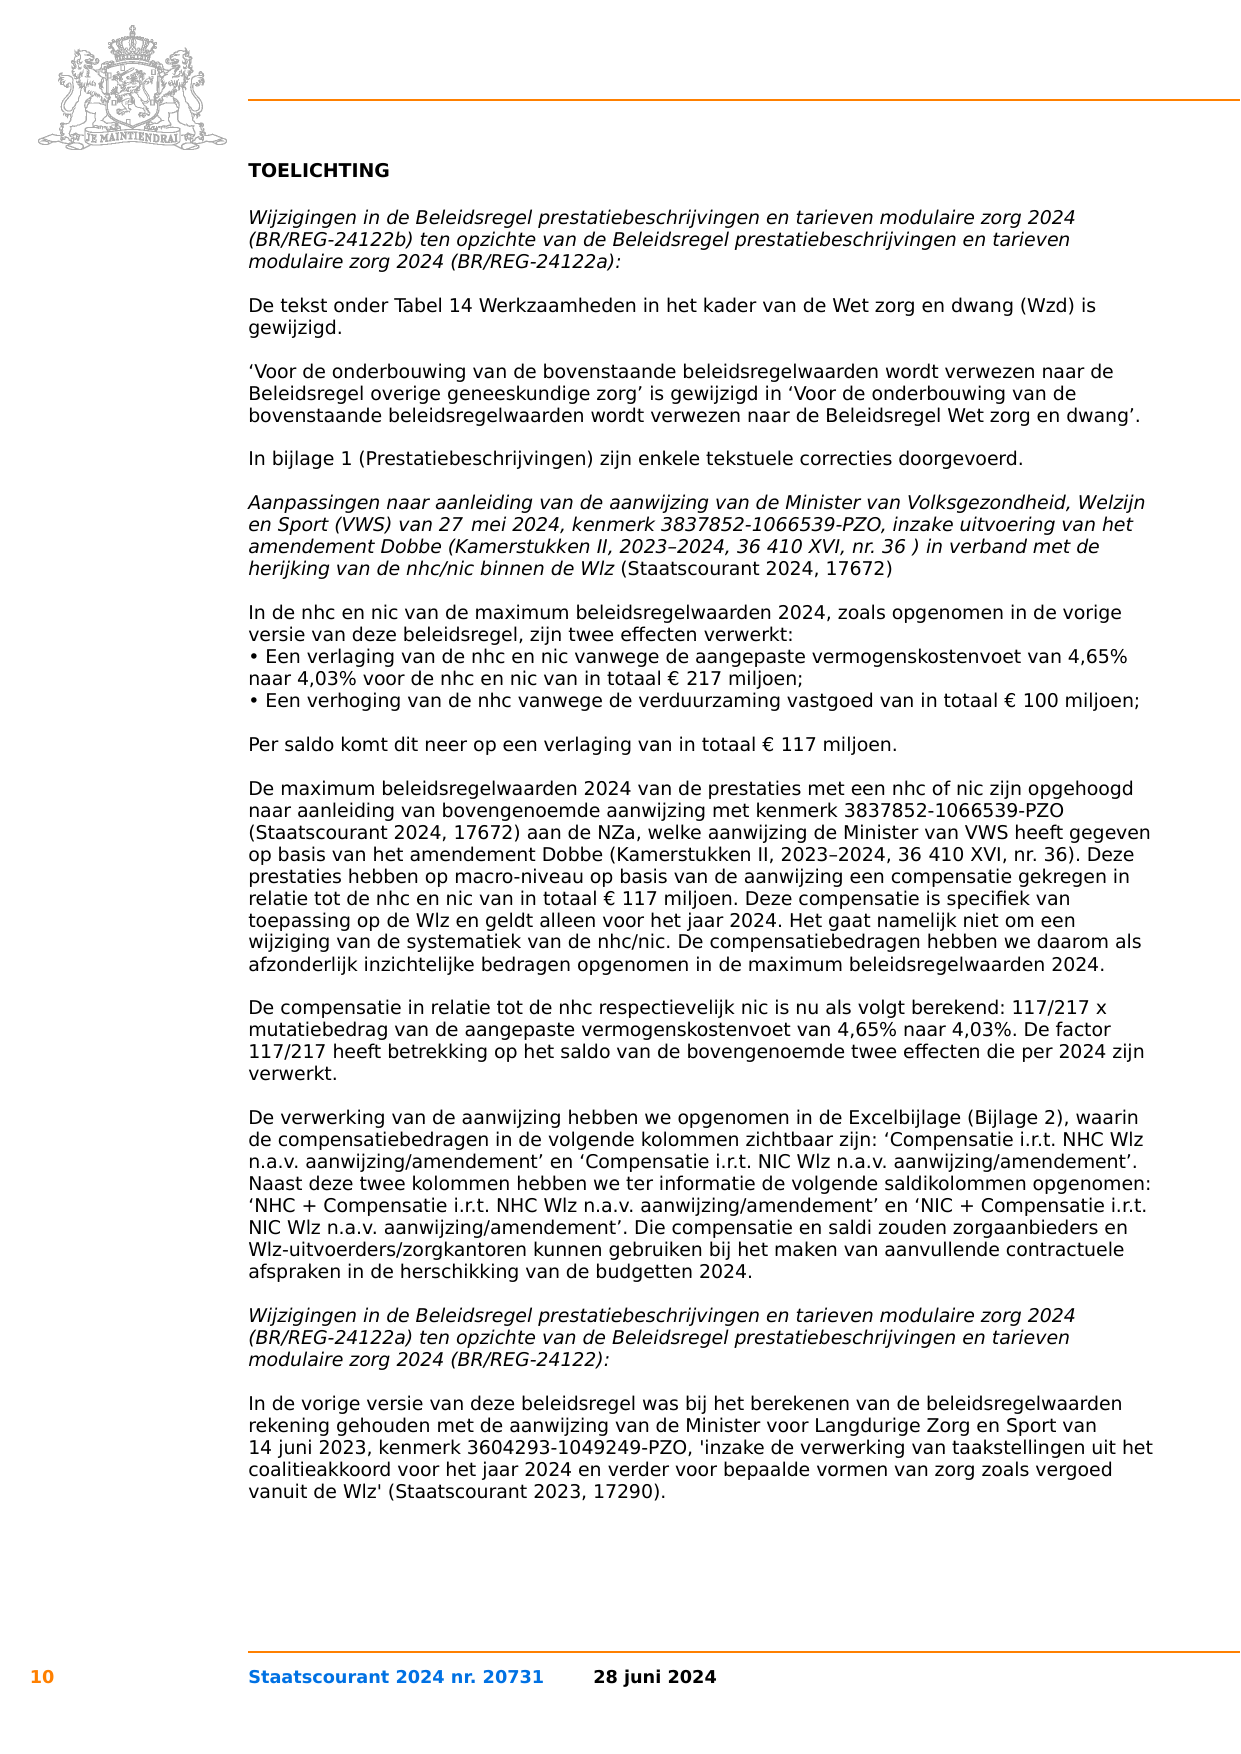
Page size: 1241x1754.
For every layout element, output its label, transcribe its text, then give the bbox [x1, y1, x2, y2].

text Aanpassingen naar aanleiding van de aanwijzing van de Minister van Volksgezondheid, Welzijn en Sport (VWS) van 27 mei 2024, kenmerk 3837852-1066539-PZO, inzake uitvoering van het amendement Dobbe (Kamerstukken II, 2023–2024, 36 410 XVI, nr. 36 ) in verband met de herijking van de nhc/nic binnen de Wlz (Staatscourant 2024, 17672) [248, 492, 1163, 580]
text De verwerking van de aanwijzing hebben we opgenomen in de Excelbijlage (Bijlage 2), waarin de compensatiebedragen in de volgende kolommen zichtbaar zijn: ‘Compensatie i.r.t. NHC Wlz n.a.v. aanwijzing/amendement’ en ‘Compensatie i.r.t. NIC Wlz n.a.v. aanwijzing/amendement’. Naast deze twee kolommen hebben we ter informatie de volgende saldikolommen opgenomen: ‘NHC + Compensatie i.r.t. NHC Wlz n.a.v. aanwijzing/amendement’ en ‘NIC + Compensatie i.r.t. NIC Wlz n.a.v. aanwijzing/amendement’. Die compensatie en saldi zouden zorgaanbieders en Wlz-uitvoerders/zorgkantoren kunnen gebruiken bij het maken van aanvullende contractuele afspraken in de herschikking van de budgetten 2024. [248, 1107, 1163, 1283]
text In de nhc en nic van de maximum beleidsregelwaarden 2024, zoals opgenomen in de vorige versie van deze beleidsregel, zijn twee effecten verwerkt: [248, 602, 1163, 646]
text Per saldo komt dit neer op een verlaging van in totaal € 117 miljoen. [248, 734, 1163, 756]
text Wijzigingen in de Beleidsregel prestatiebeschrijvingen en tarieven modulaire zorg 2024 (BR/REG-24122a) ten opzichte van de Beleidsregel prestatiebeschrijvingen en tarieven modulaire zorg 2024 (BR/REG-24122): [248, 1305, 1163, 1371]
text • Een verhoging van de nhc vanwege de verduurzaming vastgoed van in totaal € 100 miljoen; [248, 690, 1163, 712]
text De tekst onder Tabel 14 Werkzaamheden in het kader van de Wet zorg en dwang (Wzd) is gewijzigd. [248, 295, 1163, 339]
picture [38, 25, 227, 150]
text De maximum beleidsregelwaarden 2024 van de prestaties met een nhc of nic zijn opgehoogd naar aanleiding van bovengenoemde aanwijzing met kenmerk 3837852-1066539-PZO (Staatscourant 2024, 17672) aan de NZa, welke aanwijzing de Minister van VWS heeft gegeven op basis van het amendement Dobbe (Kamerstukken II, 2023–2024, 36 410 XVI, nr. 36). Deze prestaties hebben op macro-niveau op basis van de aanwijzing een compensatie gekregen in relatie tot de nhc en nic van in totaal € 117 miljoen. Deze compensatie is specifiek van toepassing op de Wlz en geldt alleen voor het jaar 2024. Het gaat namelijk niet om een wijziging van de systematiek van de nhc/nic. De compensatiebedragen hebben we daarom als afzonderlijk inzichtelijke bedragen opgenomen in de maximum beleidsregelwaarden 2024. [248, 778, 1163, 975]
text In bijlage 1 (Prestatiebeschrijvingen) zijn enkele tekstuele correcties doorgevoerd. [248, 448, 1163, 470]
text Wijzigingen in de Beleidsregel prestatiebeschrijvingen en tarieven modulaire zorg 2024 (BR/REG-24122b) ten opzichte van de Beleidsregel prestatiebeschrijvingen en tarieven modulaire zorg 2024 (BR/REG-24122a): [248, 207, 1163, 273]
text • Een verlaging van de nhc en nic vanwege de aangepaste vermogenskostenvoet van 4,65% naar 4,03% voor de nhc en nic van in totaal € 217 miljoen; [248, 646, 1163, 690]
subtitle TOELICHTING [248, 160, 1163, 182]
text ‘Voor de onderbouwing van de bovenstaande beleidsregelwaarden wordt verwezen naar de Beleidsregel overige geneeskundige zorg’ is gewijzigd in ‘Voor de onderbouwing van de bovenstaande beleidsregelwaarden wordt verwezen naar de Beleidsregel Wet zorg en dwang’. [248, 361, 1163, 426]
text De compensatie in relatie tot de nhc respectievelijk nic is nu als volgt berekend: 117/217 x mutatiebedrag van de aangepaste vermogenskostenvoet van 4,65% naar 4,03%. De factor 117/217 heeft betrekking op het saldo van de bovengenoemde twee effecten die per 2024 zijn verwerkt. [248, 997, 1163, 1085]
text In de vorige versie van deze beleidsregel was bij het berekenen van de beleidsregelwaarden rekening gehouden met de aanwijzing van de Minister voor Langdurige Zorg en Sport van 14 juni 2023, kenmerk 3604293-1049249-PZO, 'inzake de verwerking van taakstellingen uit het coalitieakkoord voor het jaar 2024 en verder voor bepaalde vormen van zorg zoals vergoed vanuit de Wlz' (Staatscourant 2023, 17290). [248, 1393, 1163, 1502]
